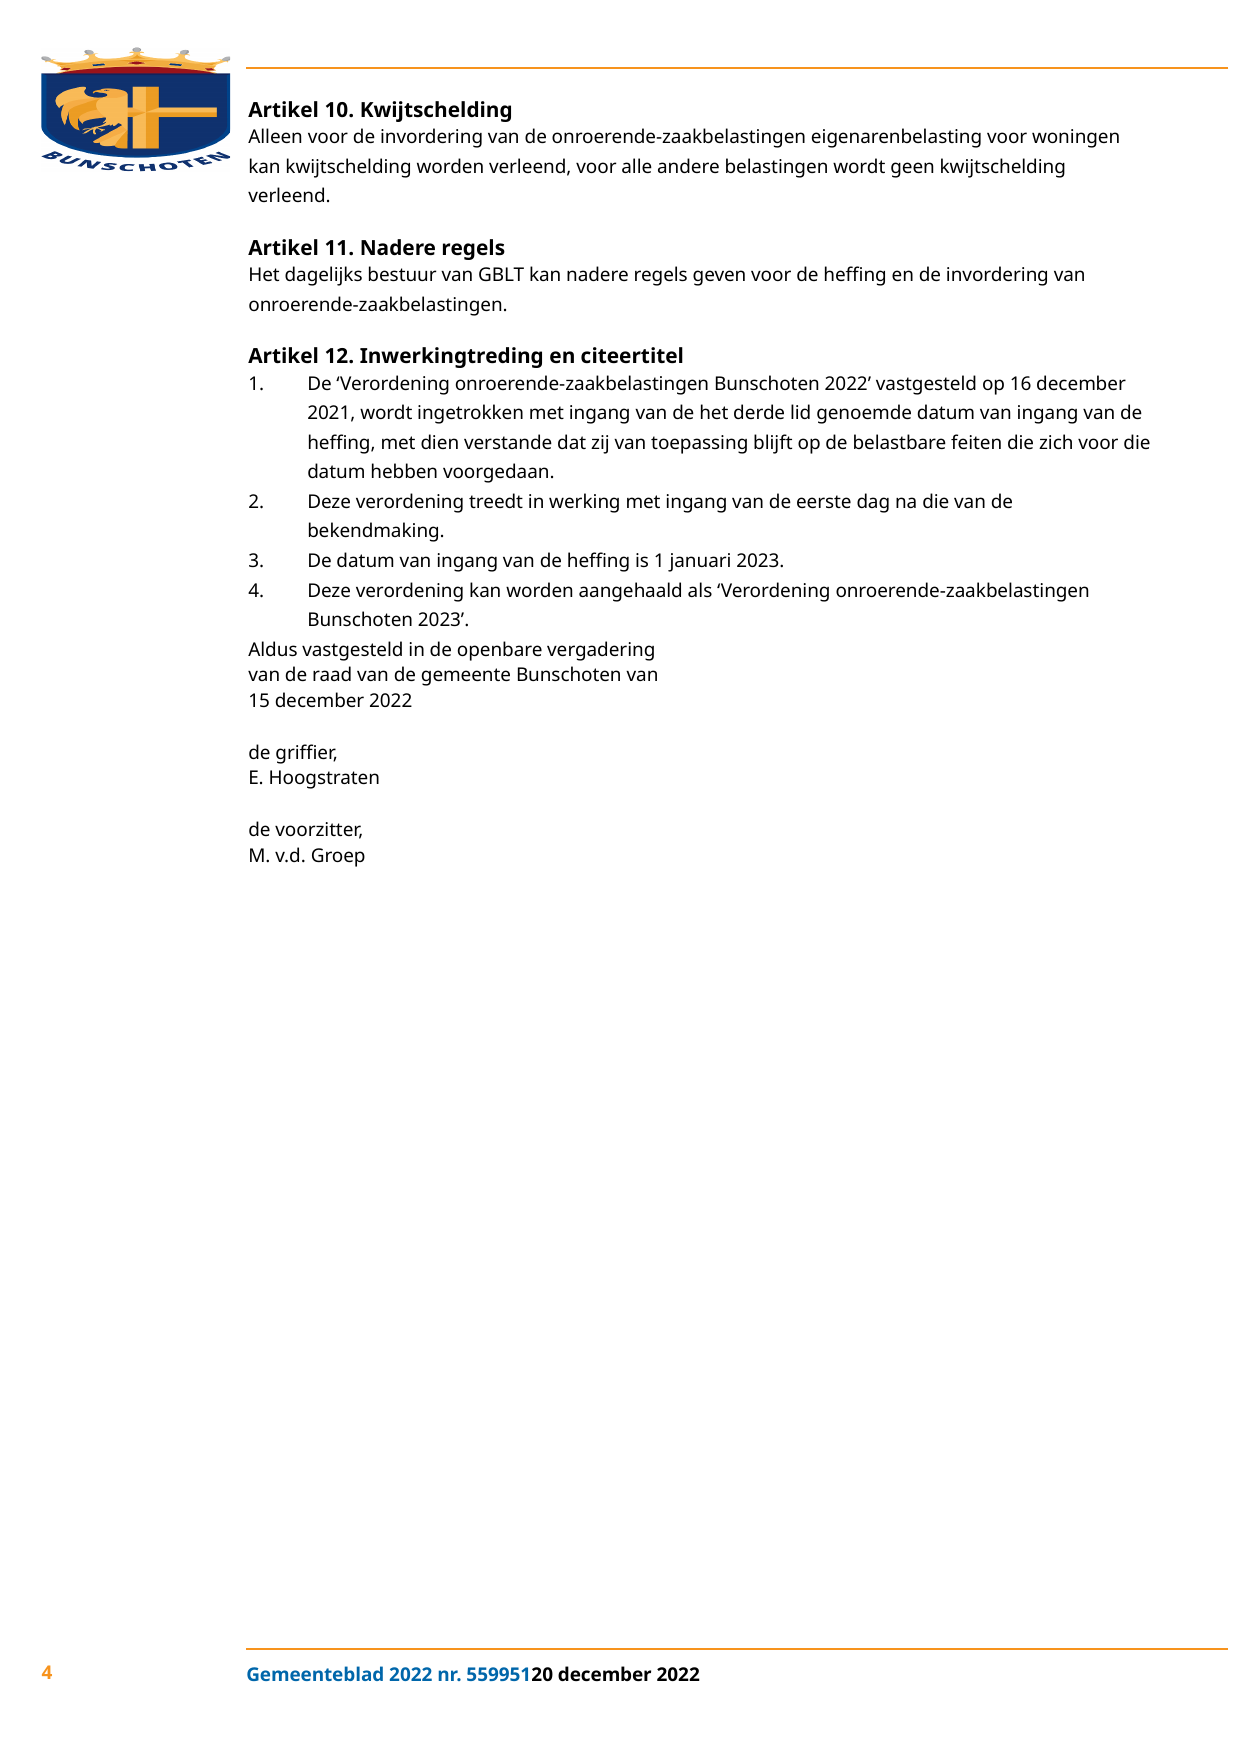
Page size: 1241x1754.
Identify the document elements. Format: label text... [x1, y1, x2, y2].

text Alleen voor de invordering van de onroerende-zaakbelastingen eigenarenbelasting voor woningen kan kwijtschelding worden verleend, voor alle andere belastingen wordt geen kwijtschelding verleend. [248, 123, 1152, 208]
text 15 december 2022 [248, 687, 1152, 713]
picture [41, 47, 231, 172]
list De datum van ingang van de heffing is 1 januari 2023. [248, 547, 1152, 573]
list Deze verordening kan worden aangehaald als ‘Verordening onroerende-zaakbelastingen Bunschoten 2023’. [248, 577, 1152, 632]
text van de raad van de gemeente Bunschoten van [248, 662, 1152, 687]
text Aldus vastgesteld in de openbare vergadering [248, 636, 1152, 662]
text M. v.d. Groep [248, 842, 1152, 867]
text Het dagelijks bestuur van GBLT kan nadere regels geven voor de heffing en de invordering van onroerende-zaakbelastingen. [248, 261, 1152, 317]
text de voorzitter, [248, 816, 1152, 842]
text Artikel 11. Nadere regels [248, 233, 1152, 261]
text Artikel 12. Inwerkingtreding en citeertitel [248, 341, 1152, 370]
list Deze verordening treedt in werking met ingang van de eerste dag na die van de bekendmaking. [248, 488, 1152, 543]
text de griffier, [248, 739, 1152, 764]
text Artikel 10. Kwijtschelding [248, 95, 1152, 123]
list De ‘Verordening onroerende-zaakbelastingen Bunschoten 2022’ vastgesteld op 16 december 2021, wordt ingetrokken met ingang van de het derde lid genoemde datum van ingang van de heffing, met dien verstande dat zij van toepassing blijft op de belastbare feiten die zich voor die datum hebben voorgedaan. [248, 370, 1152, 484]
text E. Hoogstraten [248, 764, 1152, 790]
